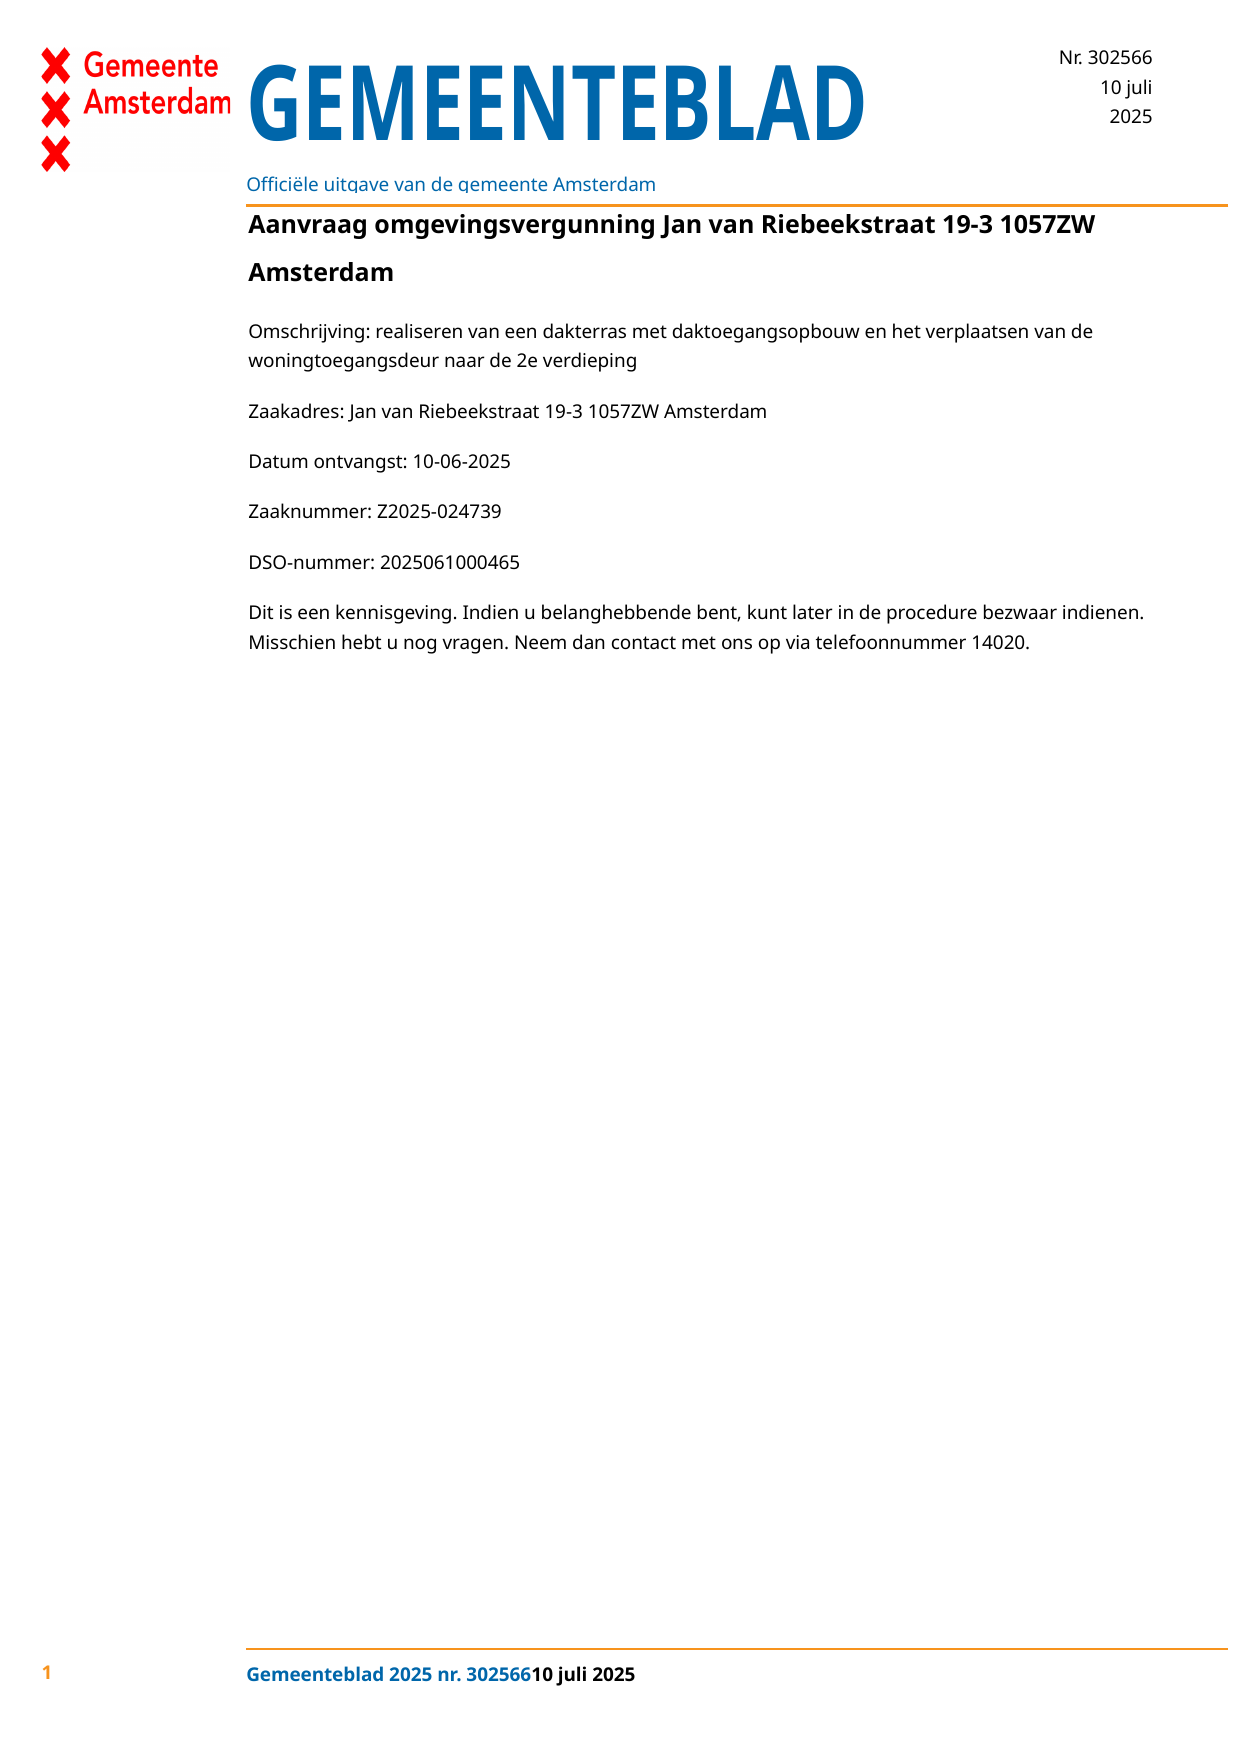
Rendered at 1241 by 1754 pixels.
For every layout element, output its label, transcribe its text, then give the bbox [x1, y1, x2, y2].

text Zaaknummer: Z2025-024739 [248, 499, 1152, 524]
text Omschrijving: realiseren van een dakterras met daktoegangsopbouw en het verplaatsen van de woningtoegangsdeur naar de 2e verdieping [248, 318, 1152, 373]
text Zaakadres: Jan van Riebeekstraat 19-3 1057ZW Amsterdam [248, 398, 1152, 424]
text Dit is een kennisgeving. Indien u belanghebbende bent, kunt later in de procedure bezwaar indienen. Misschien hebt u nog vragen. Neem dan contact met ons op via telefoonnummer 14020. [248, 599, 1152, 655]
text Datum ontvangst: 10-06-2025 [248, 448, 1152, 474]
picture [41, 47, 231, 172]
text Aanvraag omgevingsvergunning Jan van Riebeekstraat 19-3 1057ZW Amsterdam [248, 207, 1152, 288]
text DSO-nummer: 2025061000465 [248, 549, 1152, 575]
